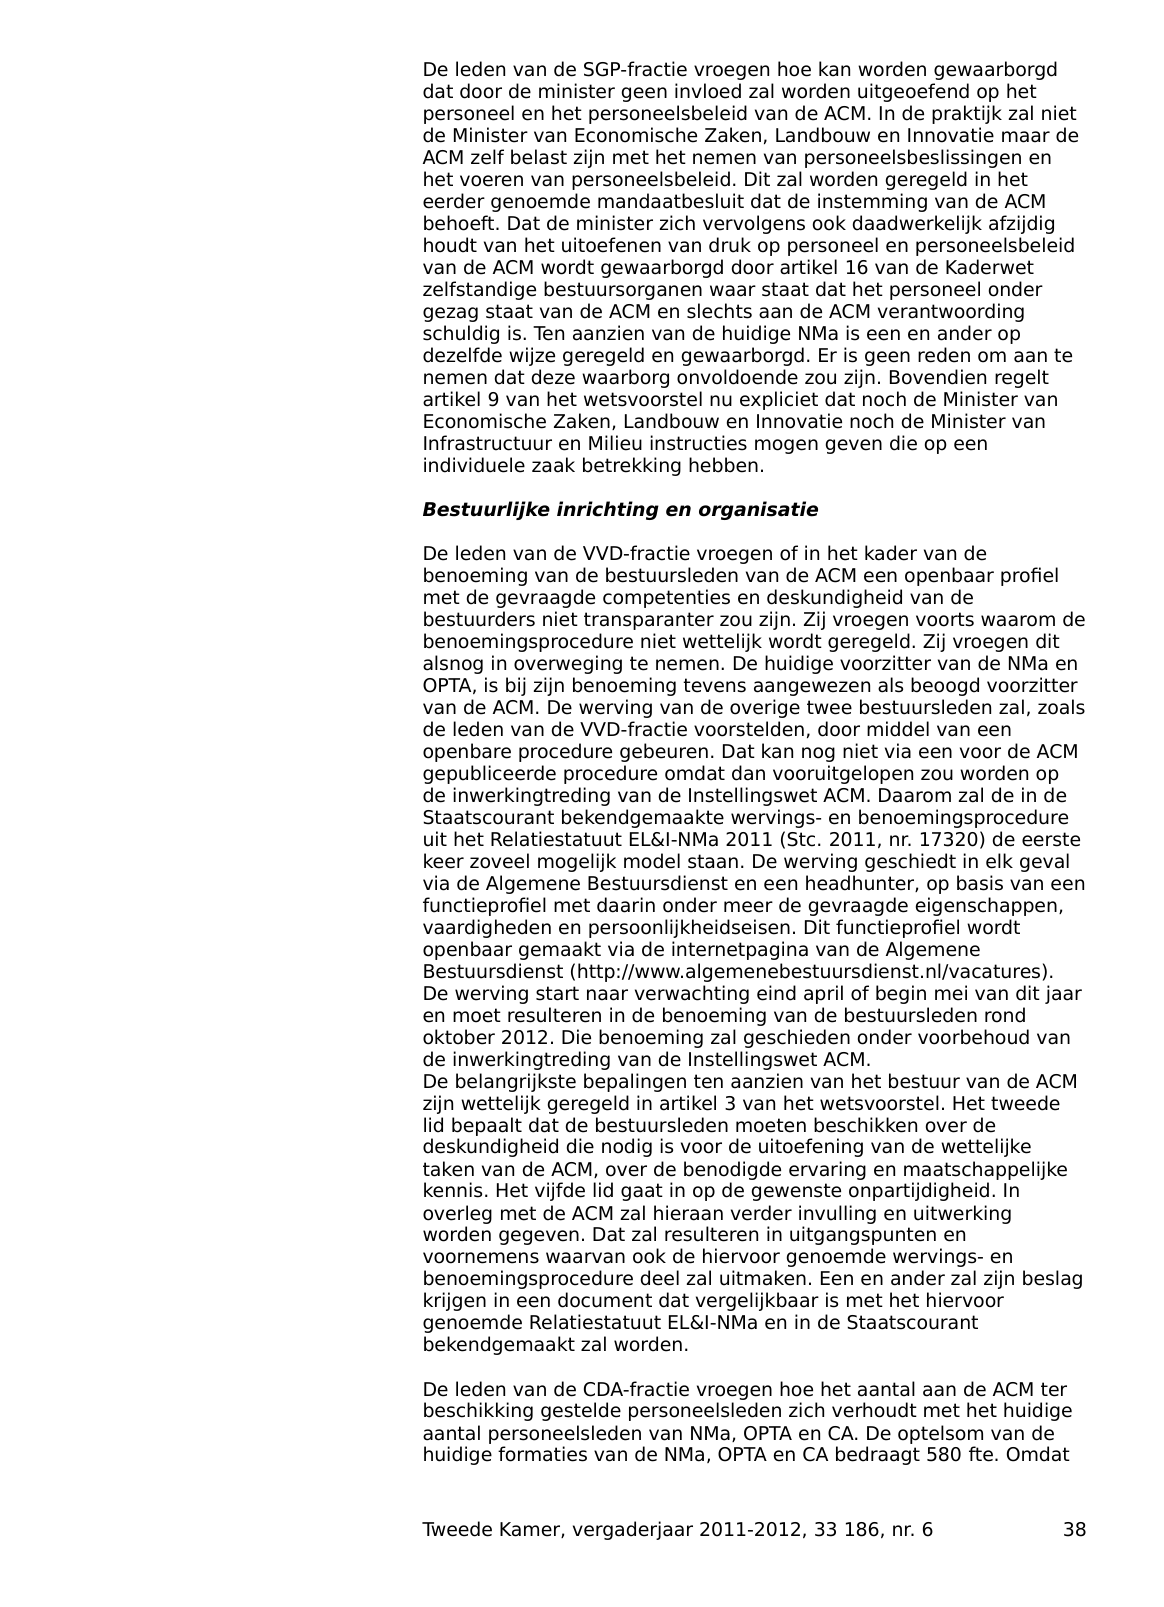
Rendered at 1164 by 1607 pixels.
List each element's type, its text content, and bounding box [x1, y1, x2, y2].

subtitle Bestuurlijke inrichting en organisatie [422, 499, 1087, 521]
text De leden van de SGP-fractie vroegen hoe kan worden gewaarborgd dat door de minister geen invloed zal worden uitgeoefend op het personeel en het personeelsbeleid van de ACM. In de praktijk zal niet de Minister van Economische Zaken, Landbouw en Innovatie maar de ACM zelf belast zijn met het nemen van personeelsbeslissingen en het voeren van personeelsbeleid. Dit zal worden geregeld in het eerder genoemde mandaatbesluit dat de instemming van de ACM behoeft. Dat de minister zich vervolgens ook daadwerkelijk afzijdig houdt van het uitoefenen van druk op personeel en personeelsbeleid van de ACM wordt gewaarborgd door artikel 16 van de Kaderwet zelfstandige bestuursorganen waar staat dat het personeel onder gezag staat van de ACM en slechts aan de ACM verantwoording schuldig is. Ten aanzien van de huidige NMa is een en ander op dezelfde wijze geregeld en gewaarborgd. Er is geen reden om aan te nemen dat deze waarborg onvoldoende zou zijn. Bovendien regelt artikel 9 van het wetsvoorstel nu expliciet dat noch de Minister van Economische Zaken, Landbouw en Innovatie noch de Minister van Infrastructuur en Milieu instructies mogen geven die op een individuele zaak betrekking hebben. [422, 59, 1087, 477]
text De leden van de VVD-fractie vroegen of in het kader van de benoeming van de bestuursleden van de ACM een openbaar profiel met de gevraagde competenties en deskundigheid van de bestuurders niet transparanter zou zijn. Zij vroegen voorts waarom de benoemingsprocedure niet wettelijk wordt geregeld. Zij vroegen dit alsnog in overweging te nemen. De huidige voorzitter van de NMa en OPTA, is bij zijn benoeming tevens aangewezen als beoogd voorzitter van de ACM. De werving van de overige twee bestuursleden zal, zoals de leden van de VVD-fractie voorstelden, door middel van een openbare procedure gebeuren. Dat kan nog niet via een voor de ACM gepubliceerde procedure omdat dan vooruitgelopen zou worden op de inwerkingtreding van de Instellingswet ACM. Daarom zal de in de Staatscourant bekendgemaakte wervings- en benoemingsprocedure uit het Relatiestatuut EL&I-NMa 2011 (Stc. 2011, nr. 17320) de eerste keer zoveel mogelijk model staan. De werving geschiedt in elk geval via de Algemene Bestuursdienst en een headhunter, op basis van een functieprofiel met daarin onder meer de gevraagde eigenschappen, vaardigheden en persoonlijkheidseisen. Dit functieprofiel wordt openbaar gemaakt via de internetpagina van de Algemene Bestuursdienst (http://www.algemenebestuursdienst.nl/vacatures). De werving start naar verwachting eind april of begin mei van dit jaar en moet resulteren in de benoeming van de bestuursleden rond oktober 2012. Die benoeming zal geschieden onder voorbehoud van de inwerkingtreding van de Instellingswet ACM. [422, 543, 1087, 1071]
text De leden van de CDA-fractie vroegen hoe het aantal aan de ACM ter beschikking gestelde personeelsleden zich verhoudt met het huidige aantal personeelsleden van NMa, OPTA en CA. De optelsom van de huidige formaties van de NMa, OPTA en CA bedraagt 580 fte. Omdat [422, 1378, 1087, 1466]
text De belangrijkste bepalingen ten aanzien van het bestuur van de ACM zijn wettelijk geregeld in artikel 3 van het wetsvoorstel. Het tweede lid bepaalt dat de bestuursleden moeten beschikken over de deskundigheid die nodig is voor de uitoefening van de wettelijke taken van de ACM, over de benodigde ervaring en maatschappelijke kennis. Het vijfde lid gaat in op de gewenste onpartijdigheid. In overleg met de ACM zal hieraan verder invulling en uitwerking worden gegeven. Dat zal resulteren in uitgangspunten en voornemens waarvan ook de hiervoor genoemde wervings- en benoemingsprocedure deel zal uitmaken. Een en ander zal zijn beslag krijgen in een document dat vergelijkbaar is met het hiervoor genoemde Relatiestatuut EL&I-NMa en in de Staatscourant bekendgemaakt zal worden. [422, 1071, 1087, 1356]
